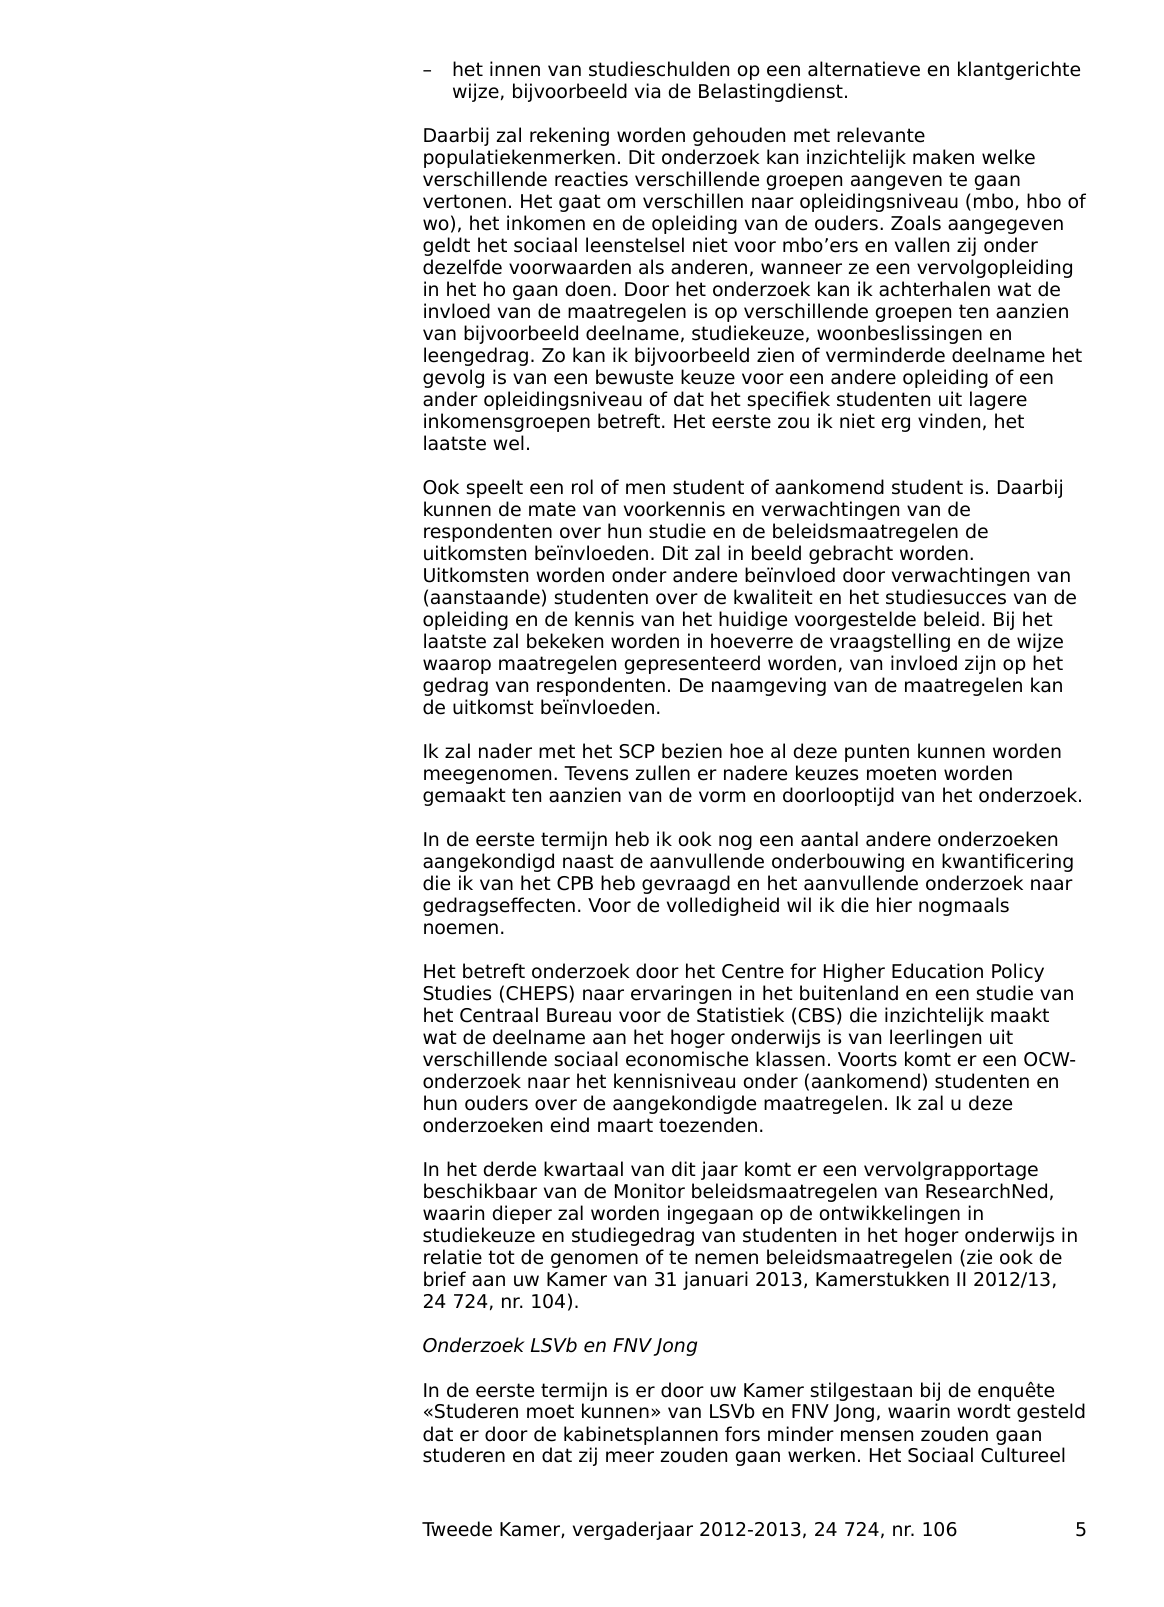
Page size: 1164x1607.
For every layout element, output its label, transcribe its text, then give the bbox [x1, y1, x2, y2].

text Ik zal nader met het SCP bezien hoe al deze punten kunnen worden meegenomen. Tevens zullen er nadere keuzes moeten worden gemaakt ten aanzien van de vorm en doorlooptijd van het onderzoek. [422, 741, 1087, 807]
text Daarbij zal rekening worden gehouden met relevante populatiekenmerken. Dit onderzoek kan inzichtelijk maken welke verschillende reacties verschillende groepen aangeven te gaan vertonen. Het gaat om verschillen naar opleidingsniveau (mbo, hbo of wo), het inkomen en de opleiding van de ouders. Zoals aangegeven geldt het sociaal leenstelsel niet voor mbo’ers en vallen zij onder dezelfde voorwaarden als anderen, wanneer ze een vervolgopleiding in het ho gaan doen. Door het onderzoek kan ik achterhalen wat de invloed van de maatregelen is op verschillende groepen ten aanzien van bijvoorbeeld deelname, studiekeuze, woonbeslissingen en leengedrag. Zo kan ik bijvoorbeeld zien of verminderde deelname het gevolg is van een bewuste keuze voor een andere opleiding of een ander opleidingsniveau of dat het specifiek studenten uit lagere inkomensgroepen betreft. Het eerste zou ik niet erg vinden, het laatste wel. [422, 125, 1087, 455]
subtitle Onderzoek LSVb en FNV Jong [422, 1335, 1087, 1357]
text Het betreft onderzoek door het Centre for Higher Education Policy Studies (CHEPS) naar ervaringen in het buitenland en een studie van het Centraal Bureau voor de Statistiek (CBS) die inzichtelijk maakt wat de deelname aan het hoger onderwijs is van leerlingen uit verschillende sociaal economische klassen. Voorts komt er een OCW-onderzoek naar het kennisniveau onder (aankomend) studenten en hun ouders over de aangekondigde maatregelen. Ik zal u deze onderzoeken eind maart toezenden. [422, 961, 1087, 1137]
text Ook speelt een rol of men student of aankomend student is. Daarbij kunnen de mate van voorkennis en verwachtingen van de respondenten over hun studie en de beleidsmaatregelen de uitkomsten beïnvloeden. Dit zal in beeld gebracht worden. Uitkomsten worden onder andere beïnvloed door verwachtingen van (aanstaande) studenten over de kwaliteit en het studiesucces van de opleiding en de kennis van het huidige voorgestelde beleid. Bij het laatste zal bekeken worden in hoeverre de vraagstelling en de wijze waarop maatregelen gepresenteerd worden, van invloed zijn op het gedrag van respondenten. De naamgeving van de maatregelen kan de uitkomst beïnvloeden. [422, 477, 1087, 719]
text In de eerste termijn is er door uw Kamer stilgestaan bij de enquête «Studeren moet kunnen» van LSVb en FNV Jong, waarin wordt gesteld dat er door de kabinetsplannen fors minder mensen zouden gaan studeren en dat zij meer zouden gaan werken. Het Sociaal Cultureel [422, 1379, 1087, 1467]
text – het innen van studieschulden op een alternatieve en klantgerichte wijze, bijvoorbeeld via de Belastingdienst. [422, 59, 1087, 103]
text In de eerste termijn heb ik ook nog een aantal andere onderzoeken aangekondigd naast de aanvullende onderbouwing en kwantificering die ik van het CPB heb gevraagd en het aanvullende onderzoek naar gedragseffecten. Voor de volledigheid wil ik die hier nogmaals noemen. [422, 829, 1087, 939]
text In het derde kwartaal van dit jaar komt er een vervolgrapportage beschikbaar van de Monitor beleidsmaatregelen van ResearchNed, waarin dieper zal worden ingegaan op de ontwikkelingen in studiekeuze en studiegedrag van studenten in het hoger onderwijs in relatie tot de genomen of te nemen beleidsmaatregelen (zie ook de brief aan uw Kamer van 31 januari 2013, Kamerstukken II 2012/13, 24 724, nr. 104). [422, 1159, 1087, 1313]
